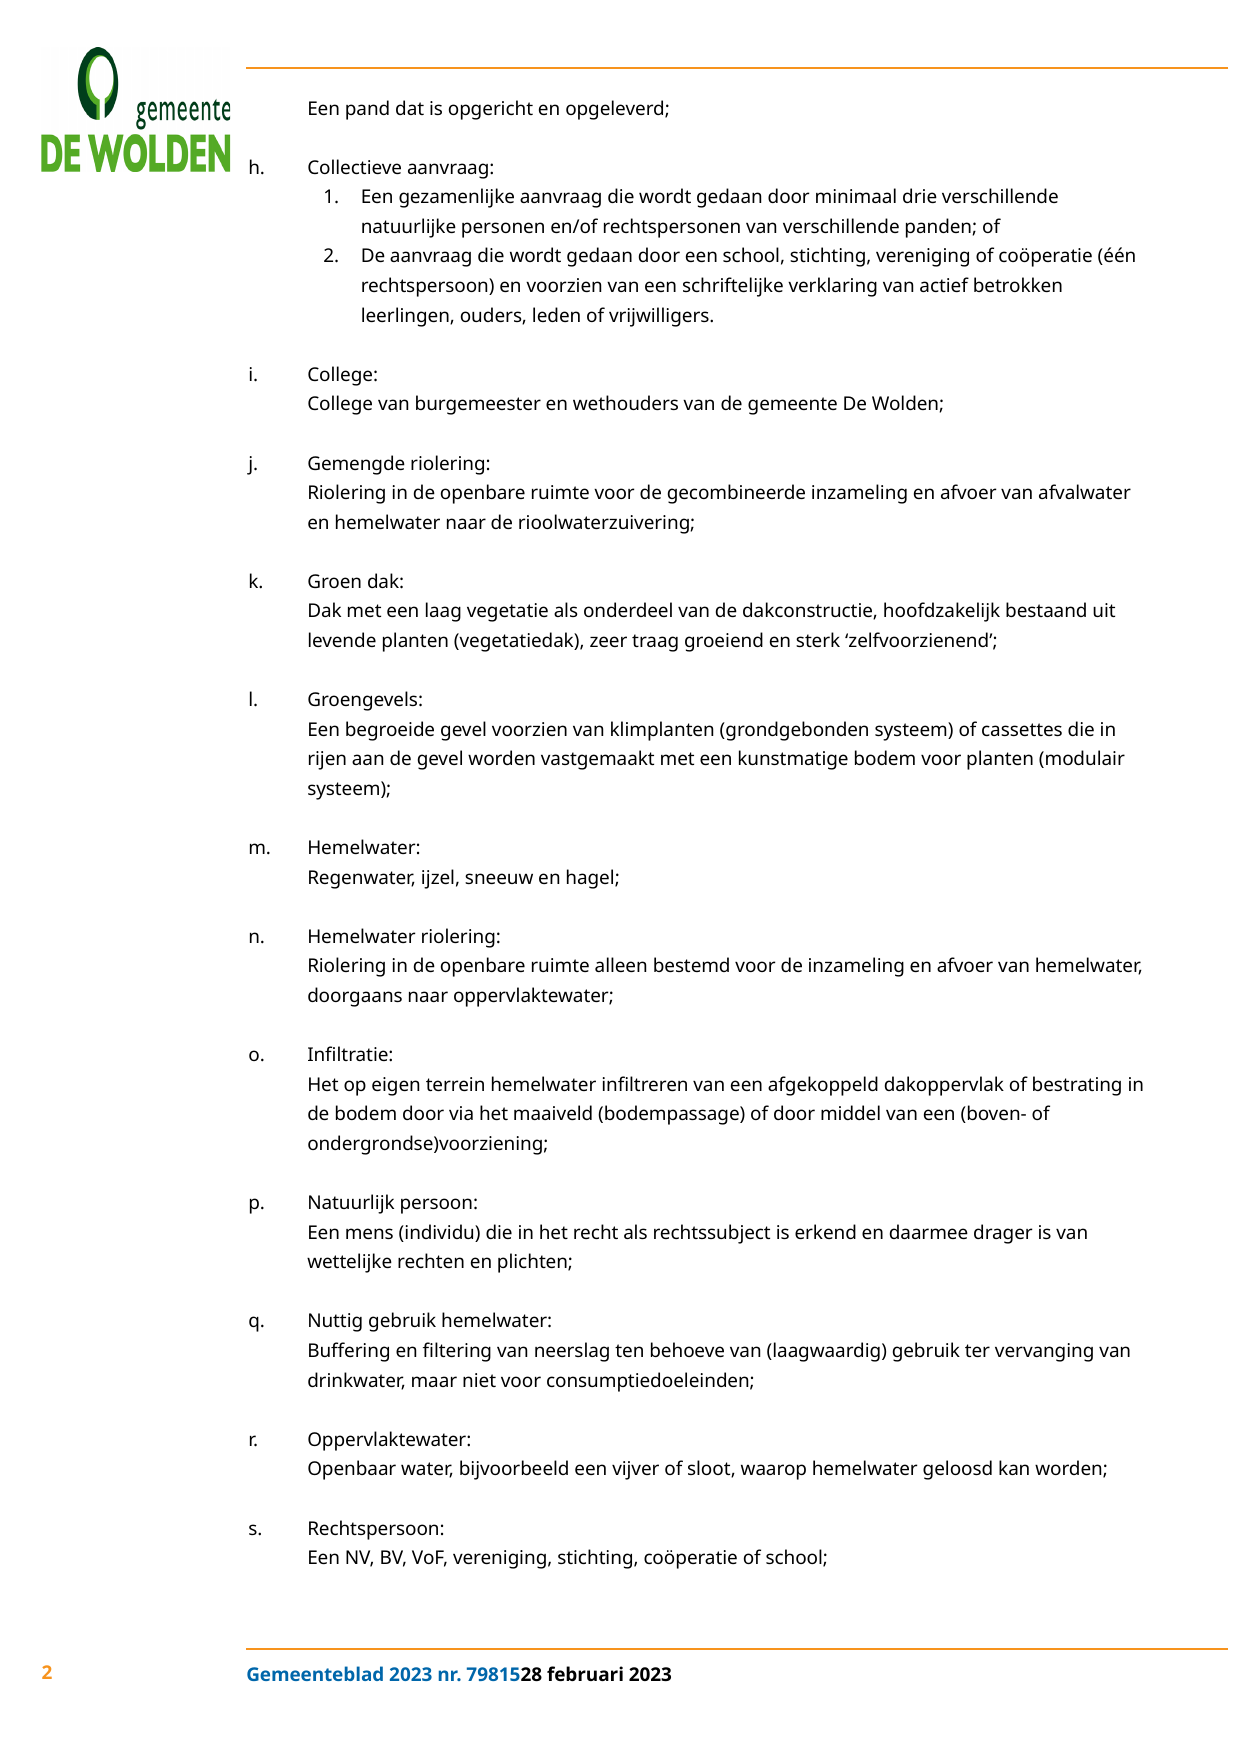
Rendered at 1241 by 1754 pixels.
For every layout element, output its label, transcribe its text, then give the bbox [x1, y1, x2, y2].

list Infiltratie: [248, 1041, 1152, 1067]
list Een mens (individu) die in het recht als rechtssubject is erkend en daarmee drager is van wettelijke rechten en plichten; [248, 1219, 1152, 1274]
picture [41, 47, 231, 172]
list Gemengde riolering: [248, 450, 1152, 476]
list De aanvraag die wordt gedaan door een school, stichting, vereniging of coöperatie (één rechtspersoon) en voorzien van een schriftelijke verklaring van actief betrokken leerlingen, ouders, leden of vrijwilligers. [323, 243, 1152, 328]
list Dak met een laag vegetatie als onderdeel van de dakconstructie, hoofdzakelijk bestaand uit levende planten (vegetatiedak), zeer traag groeiend en sterk ‘zelfvoorzienend’; [248, 598, 1152, 653]
list Oppervlaktewater: [248, 1426, 1152, 1452]
list Buffering en filtering van neerslag ten behoeve van (laagwaardig) gebruik ter vervanging van drinkwater, maar niet voor consumptiedoeleinden; [248, 1337, 1152, 1393]
list Collectieve aanvraag: [248, 154, 1152, 180]
list Een pand dat is opgericht en opgeleverd; [248, 95, 1152, 121]
list Een begroeide gevel voorzien van klimplanten (grondgebonden systeem) of cassettes die in rijen aan de gevel worden vastgemaakt met een kunstmatige bodem voor planten (modulair systeem); [248, 716, 1152, 801]
list Nuttig gebruik hemelwater: [248, 1308, 1152, 1333]
list Natuurlijk persoon: [248, 1189, 1152, 1215]
list Hemelwater riolering: [248, 923, 1152, 949]
list Riolering in de openbare ruimte alleen bestemd voor de inzameling en afvoer van hemelwater, doorgaans naar oppervlaktewater; [248, 953, 1152, 1008]
list Openbaar water, bijvoorbeeld een vijver of sloot, waarop hemelwater geloosd kan worden; [248, 1456, 1152, 1481]
list Hemelwater: [248, 834, 1152, 860]
list College: [248, 361, 1152, 387]
list Groengevels: [248, 686, 1152, 712]
list College van burgemeester en wethouders van de gemeente De Wolden; [248, 391, 1152, 416]
list Riolering in de openbare ruimte voor de gecombineerde inzameling en afvoer van afvalwater en hemelwater naar de rioolwaterzuivering; [248, 479, 1152, 535]
list Rechtspersoon: [248, 1515, 1152, 1541]
list Groen dak: [248, 568, 1152, 594]
list Het op eigen terrein hemelwater infiltreren van een afgekoppeld dakoppervlak of bestrating in de bodem door via het maaiveld (bodempassage) of door middel van een (boven- of ondergrondse)voorziening; [248, 1071, 1152, 1156]
list Een NV, BV, VoF, vereniging, stichting, coöperatie of school; [248, 1544, 1152, 1570]
list Regenwater, ijzel, sneeuw en hagel; [248, 864, 1152, 890]
list Een gezamenlijke aanvraag die wordt gedaan door minimaal drie verschillende natuurlijke personen en/of rechtspersonen van verschillende panden; of [323, 183, 1152, 239]
